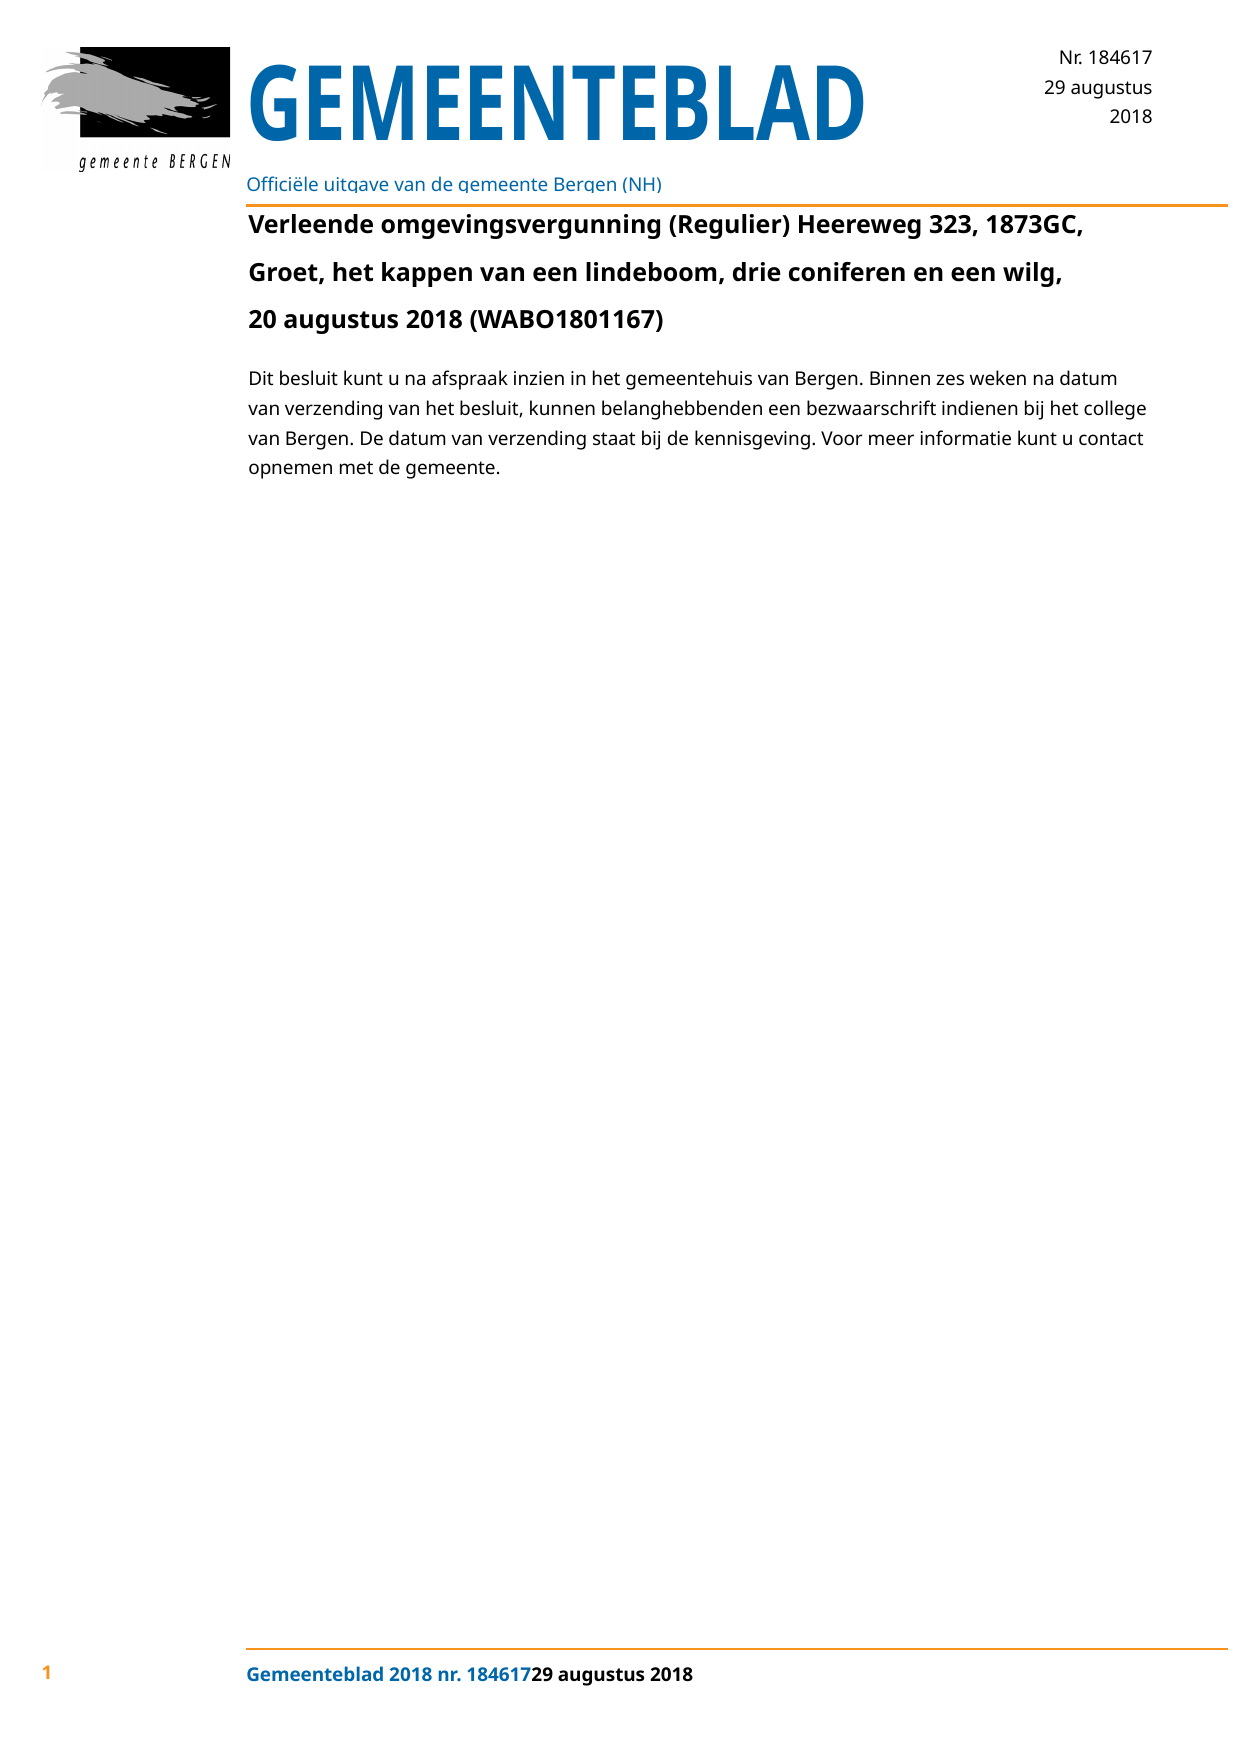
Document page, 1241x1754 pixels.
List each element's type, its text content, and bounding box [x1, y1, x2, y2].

text Verleende omgevingsvergunning (Regulier) Heereweg 323, 1873GC, Groet, het kappen van een lindeboom, drie coniferen en een wilg, 20 augustus 2018 (WABO1801167) [248, 207, 1152, 336]
text Dit besluit kunt u na afspraak inzien in het gemeentehuis van Bergen. Binnen zes weken na datum van verzending van het besluit, kunnen belanghebbenden een bezwaarschrift indienen bij het college van Bergen. De datum van verzending staat bij de kennisgeving. Voor meer informatie kunt u contact opnemen met de gemeente. [248, 366, 1152, 480]
picture [41, 47, 231, 172]
